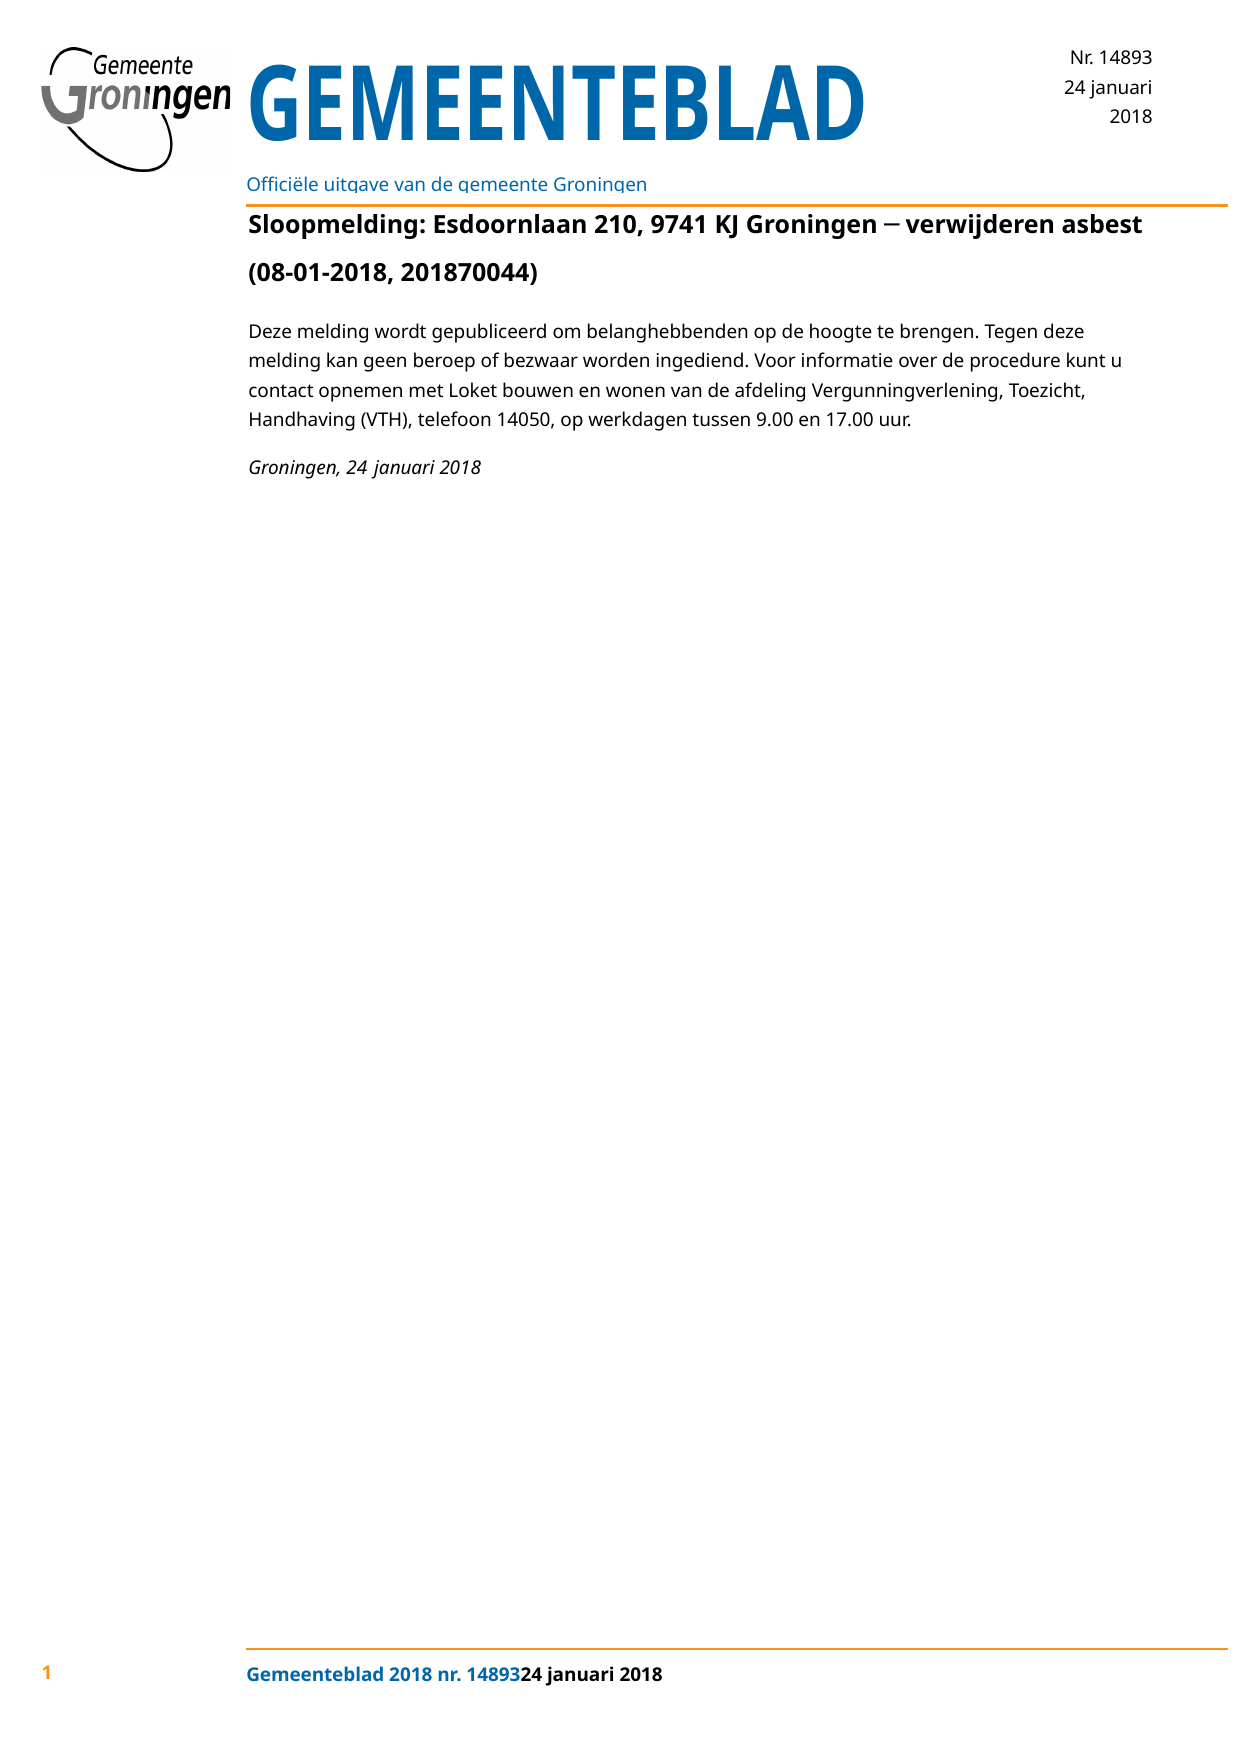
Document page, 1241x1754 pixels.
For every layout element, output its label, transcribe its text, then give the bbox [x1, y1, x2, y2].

text Sloopmelding: Esdoornlaan 210, 9741 KJ Groningen ─ verwijderen asbest (08-01-2018, 201870044) [248, 207, 1152, 288]
picture [41, 47, 231, 172]
text Groningen, 24 januari 2018 [248, 454, 1152, 480]
text Deze melding wordt gepubliceerd om belanghebbenden op de hoogte te brengen. Tegen deze melding kan geen beroep of bezwaar worden ingediend. Voor informatie over de procedure kunt u contact opnemen met Loket bouwen en wonen van de afdeling Vergunningverlening, Toezicht, Handhaving (VTH), telefoon 14050, op werkdagen tussen 9.00 en 17.00 uur. [248, 318, 1152, 432]
